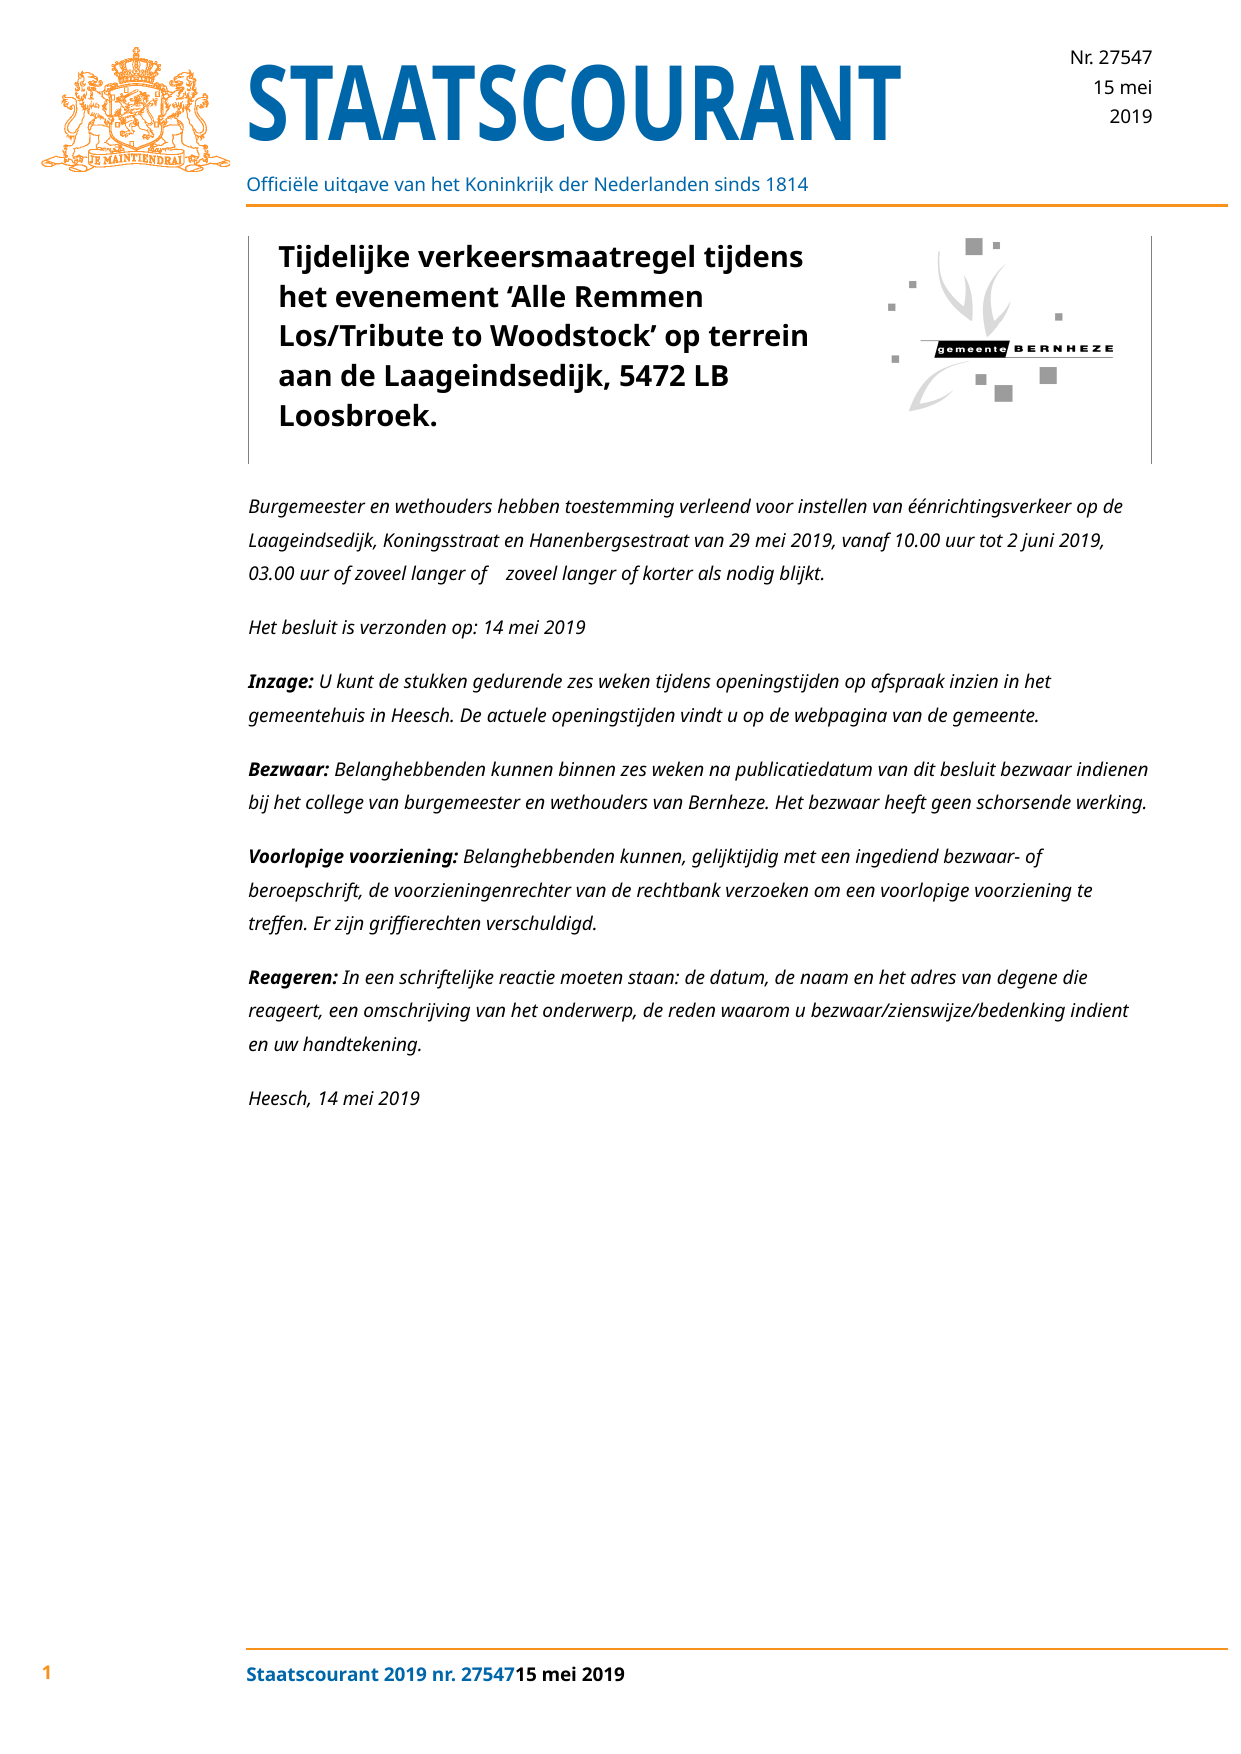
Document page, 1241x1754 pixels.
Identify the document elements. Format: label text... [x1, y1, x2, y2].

text Voorlopige voorziening: Belanghebbenden kunnen, gelijktijdig met een ingediend bezwaar- of beroepschrift, de voorzieningenrechter van de rechtbank verzoeken om een voorlopige voorziening te treffen. Er zijn griffierechten verschuldigd. [248, 843, 1152, 936]
picture [41, 47, 231, 172]
table_header [1115, 236, 1151, 413]
table_header Tijdelijke verkeersmaatregel tijdens het evenement ‘Alle Remmen Los/Tribute to Woodstock’ op terrein aan de Laageindsedijk, 5472 LB Loosbroek. [249, 236, 850, 464]
picture [886, 236, 1115, 414]
text Burgemeester en wethouders hebben toestemming verleend voor instellen van éénrichtingsverkeer op de Laageindsedijk, Koningsstraat en Hanenbergsestraat van 29 mei 2019, vanaf 10.00 uur tot 2 juni 2019, 03.00 uur of zoveel langer of zoveel langer of korter als nodig blijkt. [248, 493, 1152, 586]
text Reageren: In een schriftelijke reactie moeten staan: de datum, de naam en het adres van degene die reageert, een omschrijving van het onderwerp, de reden waarom u bezwaar/zienswijze/bedenking indient en uw handtekening. [248, 964, 1152, 1057]
text Het besluit is verzonden op: 14 mei 2019 [248, 614, 1152, 640]
table_header [850, 414, 1151, 464]
text Bezwaar: Belanghebbenden kunnen binnen zes weken na publicatiedatum van dit besluit bezwaar indienen bij het college van burgemeester en wethouders van Bernheze. Het bezwaar heeft geen schorsende werking. [248, 756, 1152, 815]
text Heesch, 14 mei 2019 [248, 1085, 1152, 1111]
text Inzage: U kunt de stukken gedurende zes weken tijdens openingstijden op afspraak inzien in het gemeentehuis in Heesch. De actuele openingstijden vindt u op de webpagina van de gemeente. [248, 668, 1152, 727]
table_header [850, 236, 886, 413]
